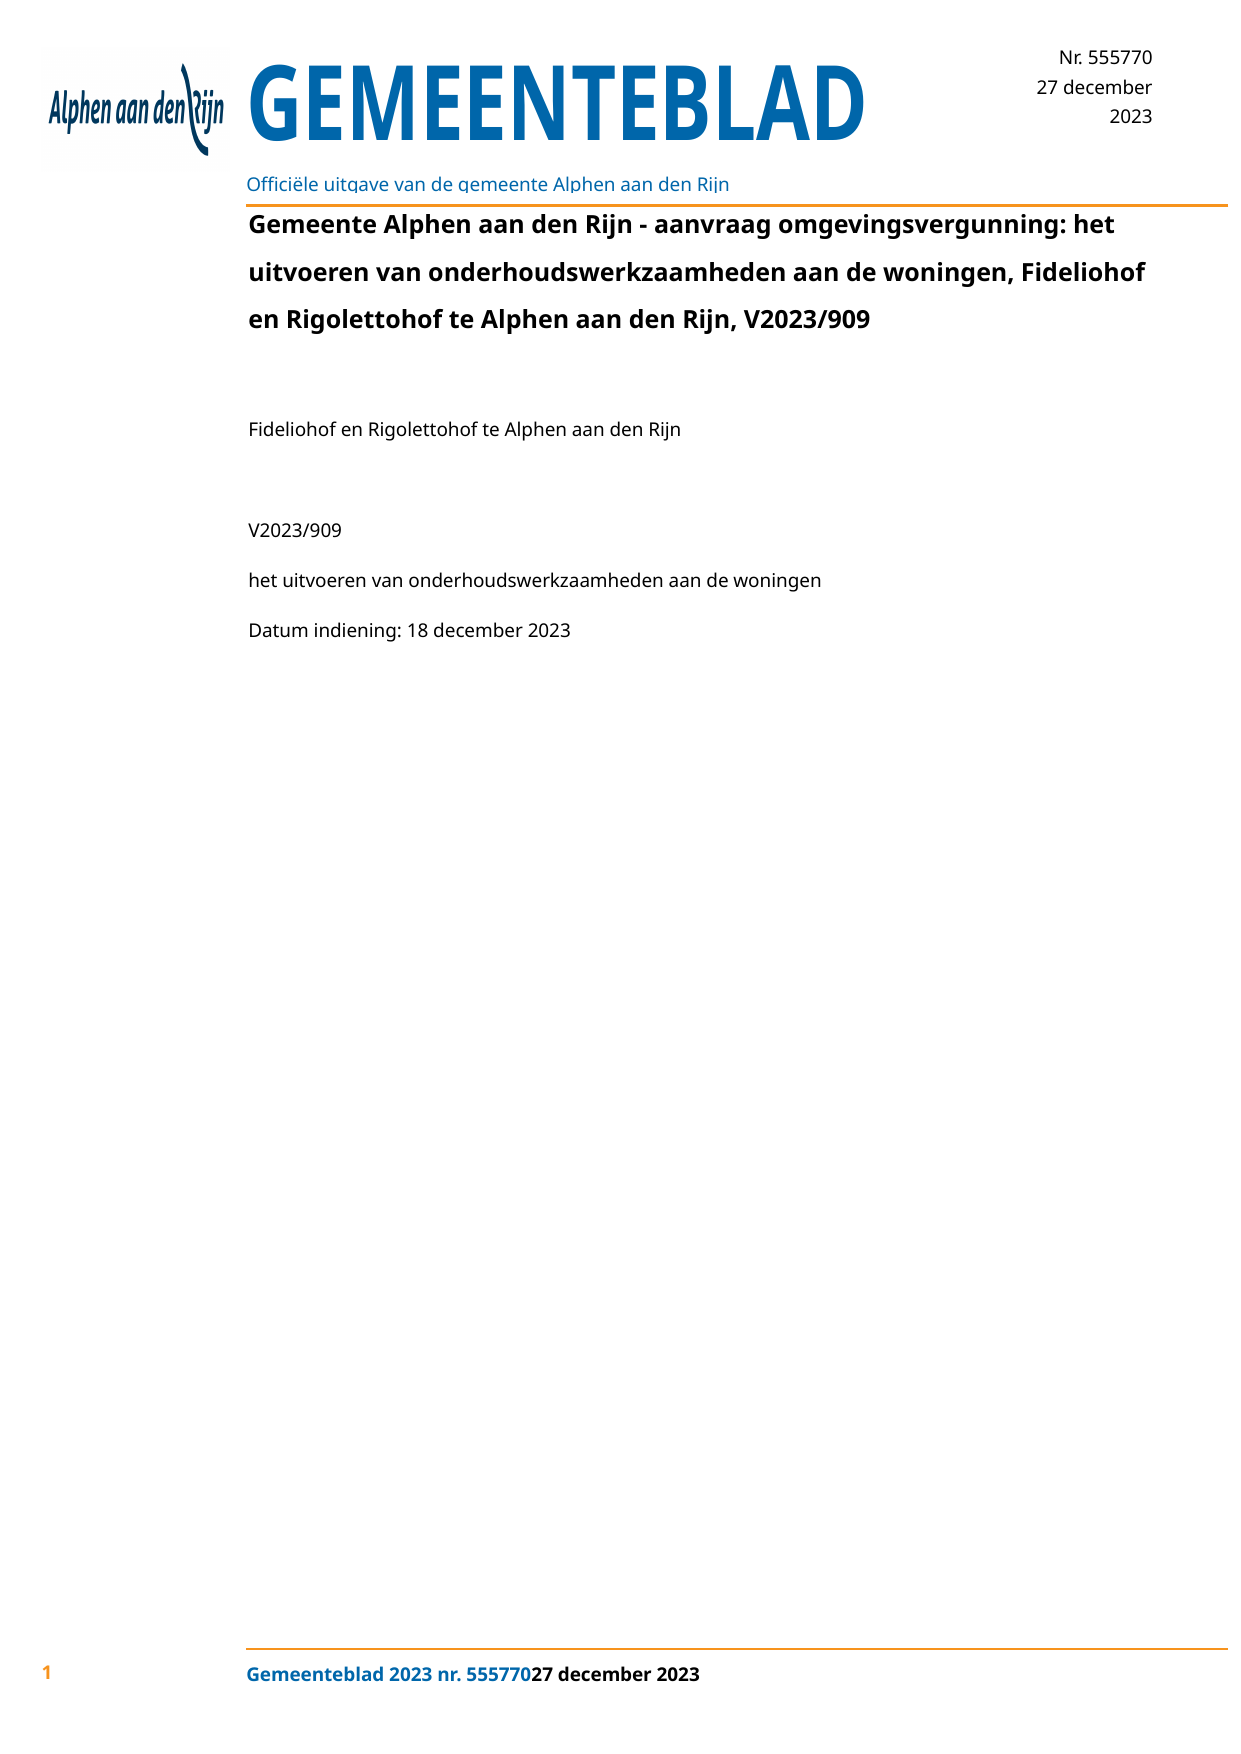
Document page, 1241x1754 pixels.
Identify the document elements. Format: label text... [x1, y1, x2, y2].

text V2023/909 [248, 517, 1152, 542]
text Datum indiening: 18 december 2023 [248, 618, 1152, 643]
text Fideliohof en Rigolettohof te Alphen aan den Rijn [248, 416, 1152, 442]
text Gemeente Alphen aan den Rijn - aanvraag omgevingsvergunning: het uitvoeren van onderhoudswerkzaamheden aan de woningen, Fideliohof en Rigolettohof te Alphen aan den Rijn, V2023/909 [248, 207, 1152, 336]
text het uitvoeren van onderhoudswerkzaamheden aan de woningen [248, 567, 1152, 593]
picture [41, 47, 231, 172]
